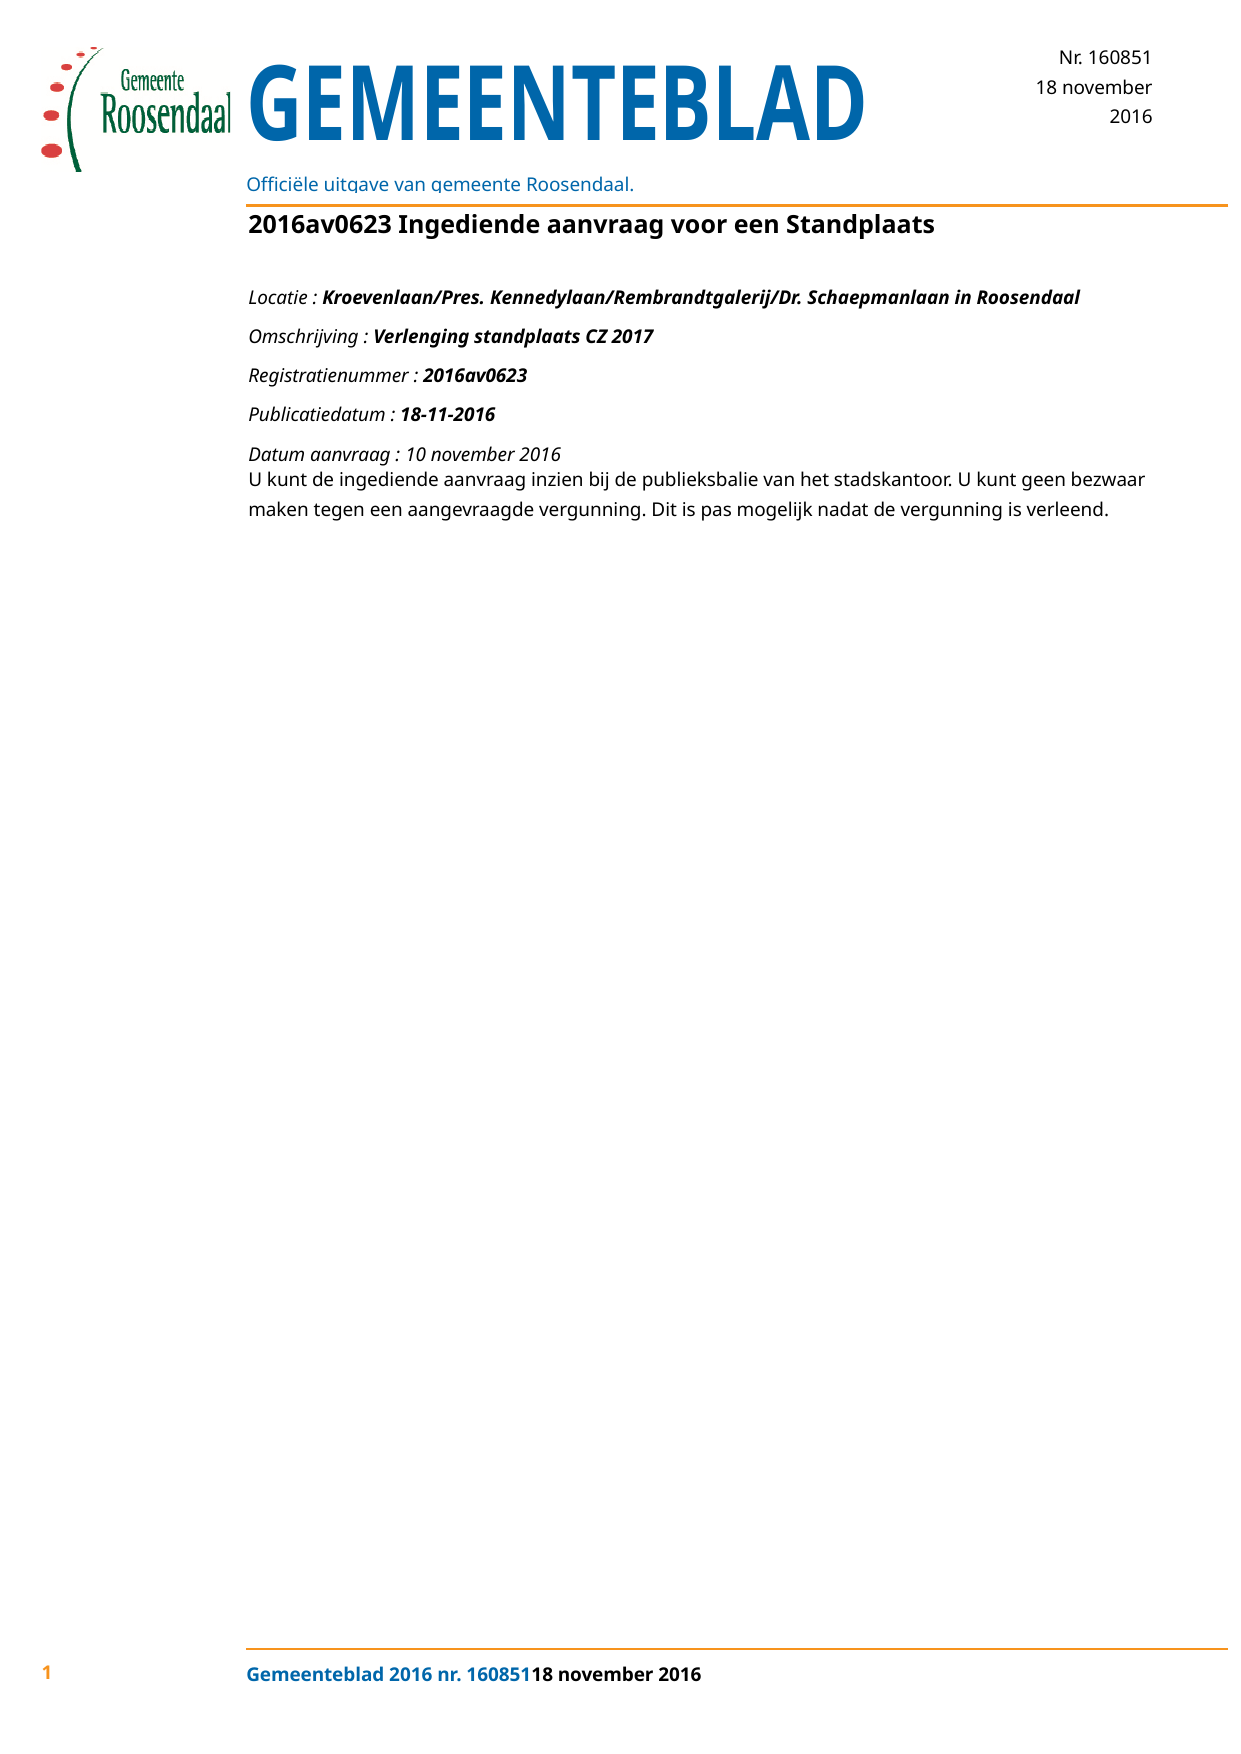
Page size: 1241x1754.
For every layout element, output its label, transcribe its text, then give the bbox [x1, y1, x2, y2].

text Registratienummer : 2016av0623 [248, 362, 1152, 388]
text Datum aanvraag : 10 november 2016 [248, 441, 1152, 467]
text Publicatiedatum : 18-11-2016 [248, 402, 1152, 427]
text Omschrijving : Verlenging standplaats CZ 2017 [248, 323, 1152, 349]
text 2016av0623 Ingediende aanvraag voor een Standplaats [248, 207, 1152, 241]
text U kunt de ingediende aanvraag inzien bij de publieksbalie van het stadskantoor. U kunt geen bezwaar maken tegen een aangevraagde vergunning. Dit is pas mogelijk nadat de vergunning is verleend. [248, 467, 1152, 522]
text Locatie : Kroevenlaan/Pres. Kennedylaan/Rembrandtgalerij/Dr. Schaepmanlaan in Roosendaal [248, 284, 1152, 309]
picture [41, 47, 231, 172]
